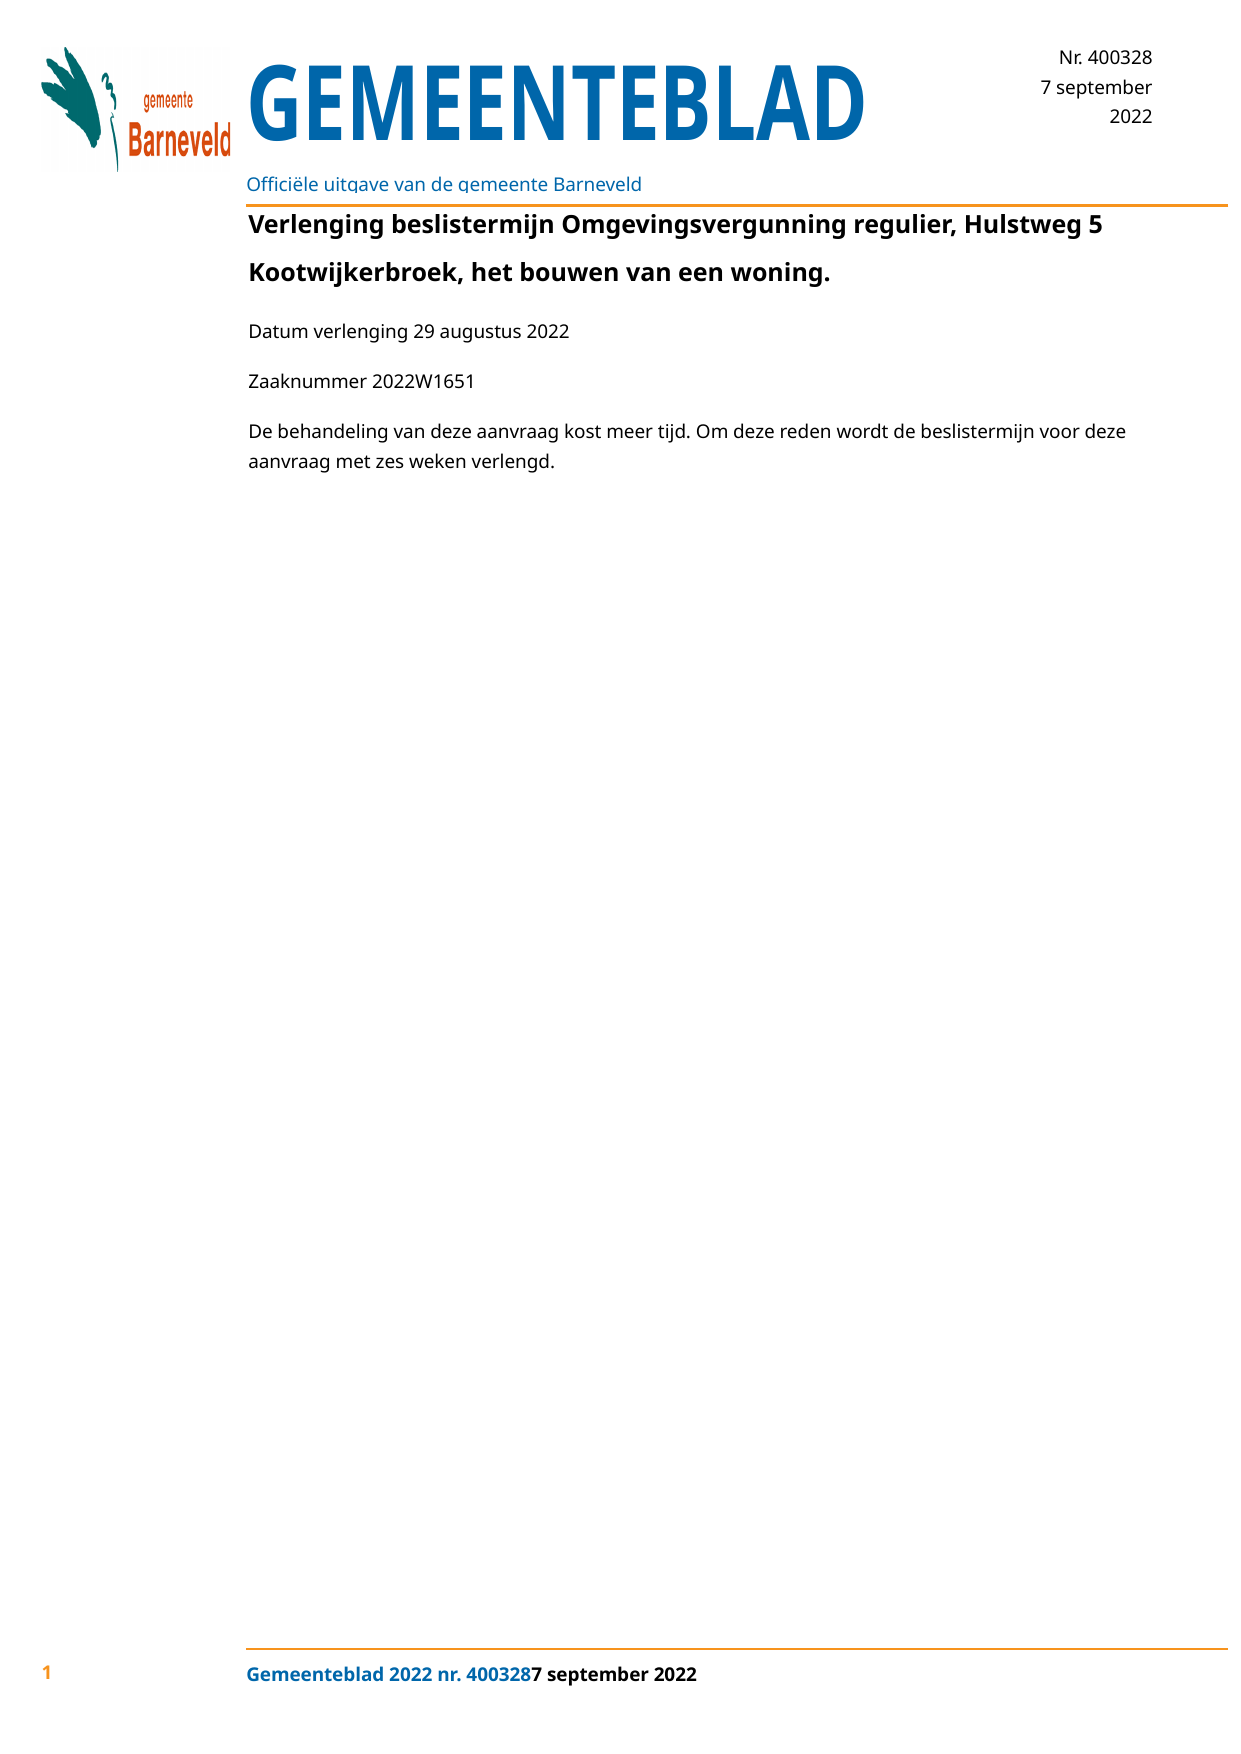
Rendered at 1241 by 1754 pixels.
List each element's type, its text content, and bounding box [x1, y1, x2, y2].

text De behandeling van deze aanvraag kost meer tijd. Om deze reden wordt de beslistermijn voor deze aanvraag met zes weken verlengd. [248, 419, 1152, 474]
text Verlenging beslistermijn Omgevingsvergunning regulier, Hulstweg 5 Kootwijkerbroek, het bouwen van een woning. [248, 207, 1152, 288]
text Datum verlenging 29 augustus 2022 [248, 318, 1152, 344]
text Zaaknummer 2022W1651 [248, 368, 1152, 394]
picture [41, 47, 231, 172]
